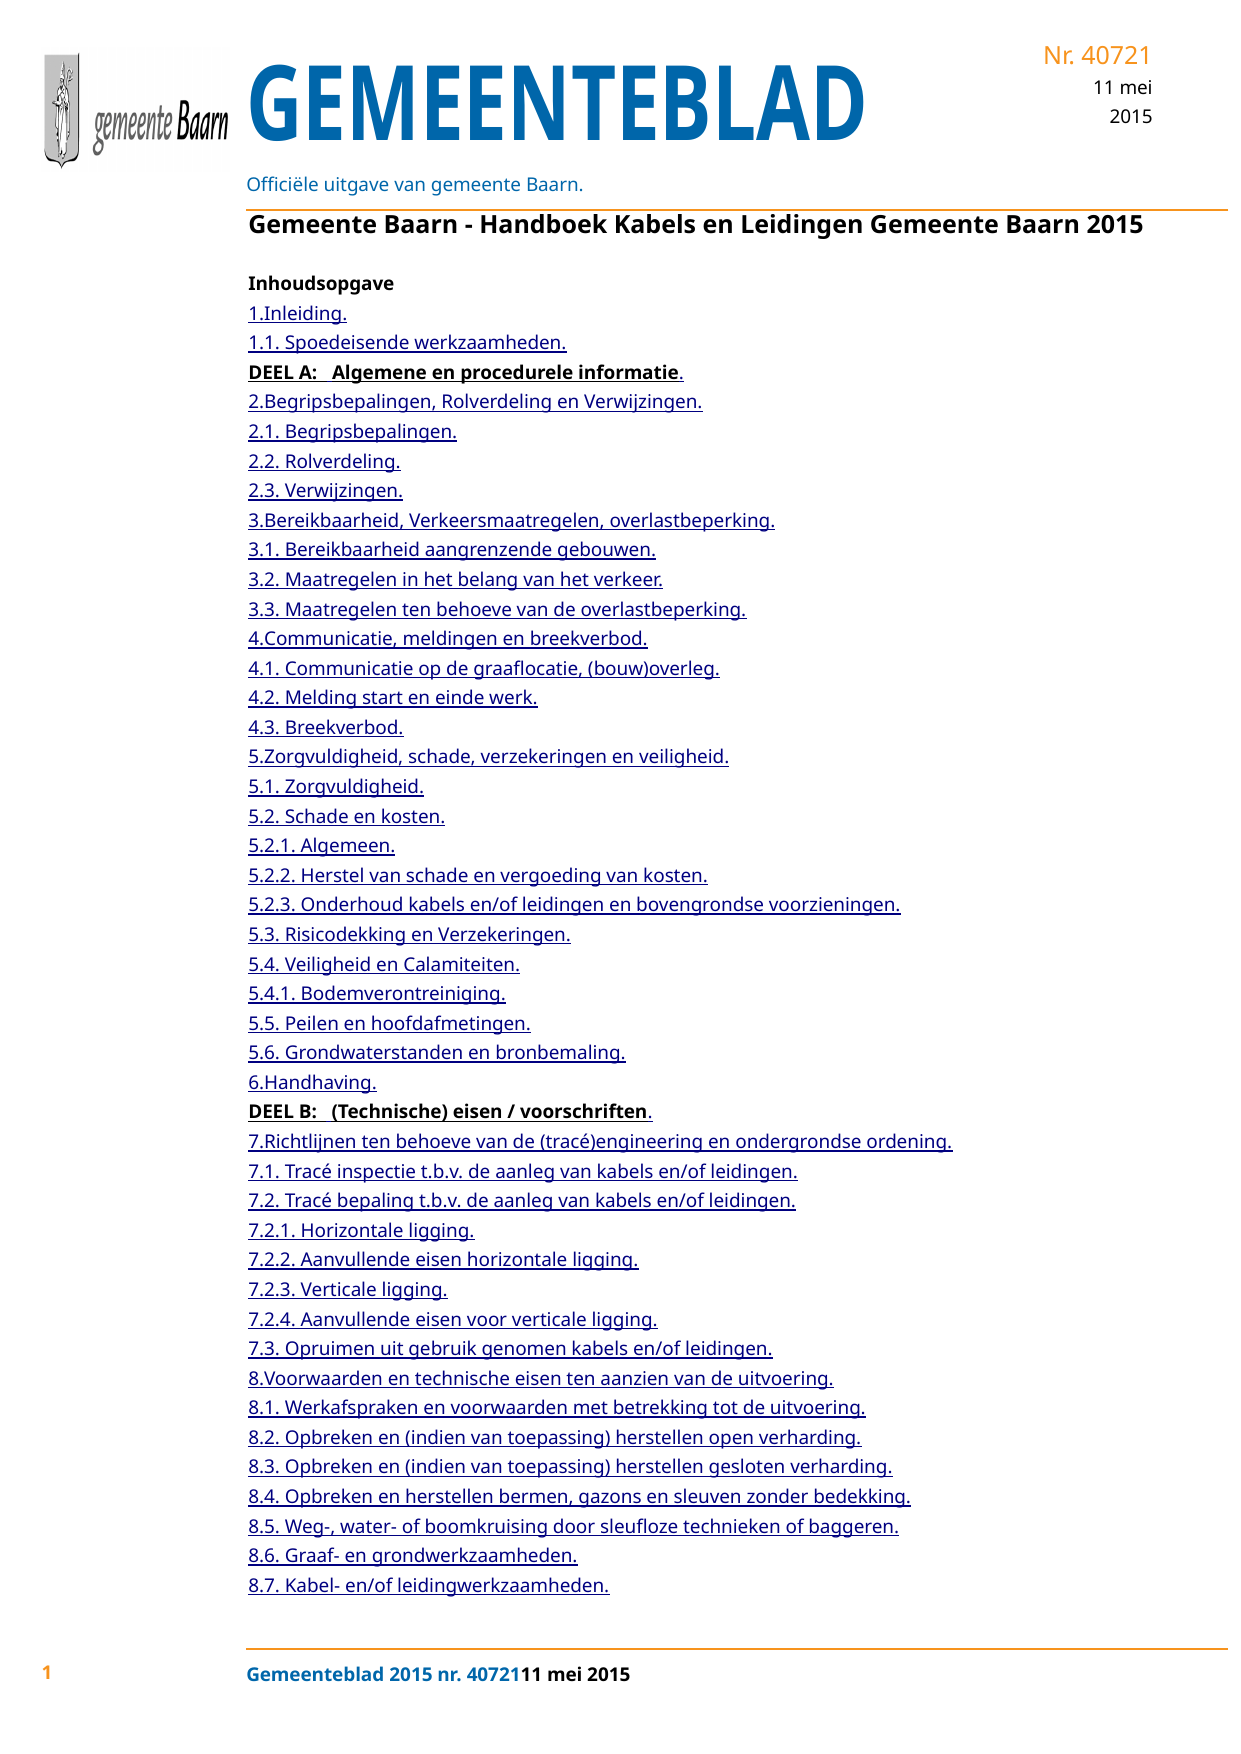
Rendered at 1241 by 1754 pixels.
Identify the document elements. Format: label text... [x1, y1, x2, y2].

text 7.Richtlijnen ten behoeve van de (tracé)engineering en ondergrondse ordening. [248, 1128, 1152, 1154]
text 7.2. Tracé bepaling t.b.v. de aanleg van kabels en/of leidingen. [248, 1187, 1152, 1213]
text 4.Communicatie, meldingen en breekverbod. [248, 625, 1152, 651]
text 7.2.2. Aanvullende eisen horizontale ligging. [248, 1247, 1152, 1272]
text 7.3. Opruimen uit gebruik genomen kabels en/of leidingen. [248, 1335, 1152, 1361]
text 3.Bereikbaarheid, Verkeersmaatregelen, overlastbeperking. [248, 507, 1152, 533]
text 3.2. Maatregelen in het belang van het verkeer. [248, 566, 1152, 592]
text 5.2.1. Algemeen. [248, 832, 1152, 858]
text 5.Zorgvuldigheid, schade, verzekeringen en veiligheid. [248, 744, 1152, 769]
text DEEL B: (Technische) eisen / voorschriften. [248, 1099, 1152, 1124]
text 5.5. Peilen en hoofdafmetingen. [248, 1010, 1152, 1036]
text 8.7. Kabel- en/of leidingwerkzaamheden. [248, 1572, 1152, 1598]
text 1.Inleiding. [248, 300, 1152, 326]
text 2.1. Begripsbepalingen. [248, 418, 1152, 444]
text Gemeente Baarn - Handboek Kabels en Leidingen Gemeente Baarn 2015 [248, 211, 1152, 241]
text 8.2. Opbreken en (indien van toepassing) herstellen open verharding. [248, 1424, 1152, 1450]
text 5.6. Grondwaterstanden en bronbemaling. [248, 1039, 1152, 1065]
text 2.2. Rolverdeling. [248, 448, 1152, 473]
text 7.2.4. Aanvullende eisen voor verticale ligging. [248, 1306, 1152, 1331]
text 7.2.1. Horizontale ligging. [248, 1217, 1152, 1243]
text Inhoudsopgave [248, 270, 1152, 296]
text 7.1. Tracé inspectie t.b.v. de aanleg van kabels en/of leidingen. [248, 1158, 1152, 1183]
text 8.6. Graaf- en grondwerkzaamheden. [248, 1542, 1152, 1568]
text 8.1. Werkafspraken en voorwaarden met betrekking tot de uitvoering. [248, 1394, 1152, 1420]
text 5.4.1. Bodemverontreiniging. [248, 980, 1152, 1006]
text 3.1. Bereikbaarheid aangrenzende gebouwen. [248, 537, 1152, 562]
text DEEL A: Algemene en procedurele informatie. [248, 359, 1152, 385]
text 5.4. Veiligheid en Calamiteiten. [248, 951, 1152, 976]
text 5.2.3. Onderhoud kabels en/of leidingen en bovengrondse voorzieningen. [248, 892, 1152, 917]
text 8.Voorwaarden en technische eisen ten aanzien van de uitvoering. [248, 1365, 1152, 1391]
text 8.5. Weg-, water- of boomkruising door sleufloze technieken of baggeren. [248, 1513, 1152, 1538]
text 4.1. Communicatie op de graaflocatie, (bouw)overleg. [248, 655, 1152, 681]
picture [41, 47, 231, 172]
text 2.Begripsbepalingen, Rolverdeling en Verwijzingen. [248, 389, 1152, 414]
text 3.3. Maatregelen ten behoeve van de overlastbeperking. [248, 596, 1152, 621]
text 7.2.3. Verticale ligging. [248, 1276, 1152, 1302]
text 8.3. Opbreken en (indien van toepassing) herstellen gesloten verharding. [248, 1454, 1152, 1479]
text 5.3. Risicodekking en Verzekeringen. [248, 921, 1152, 947]
text 4.2. Melding start en einde werk. [248, 684, 1152, 710]
text 1.1. Spoedeisende werkzaamheden. [248, 329, 1152, 355]
text 6.Handhaving. [248, 1069, 1152, 1095]
text 4.3. Breekverbod. [248, 714, 1152, 740]
text 5.2.2. Herstel van schade en vergoeding van kosten. [248, 862, 1152, 888]
text 2.3. Verwijzingen. [248, 477, 1152, 503]
text 5.1. Zorgvuldigheid. [248, 773, 1152, 799]
text 8.4. Opbreken en herstellen bermen, gazons en sleuven zonder bedekking. [248, 1483, 1152, 1509]
text 5.2. Schade en kosten. [248, 803, 1152, 828]
